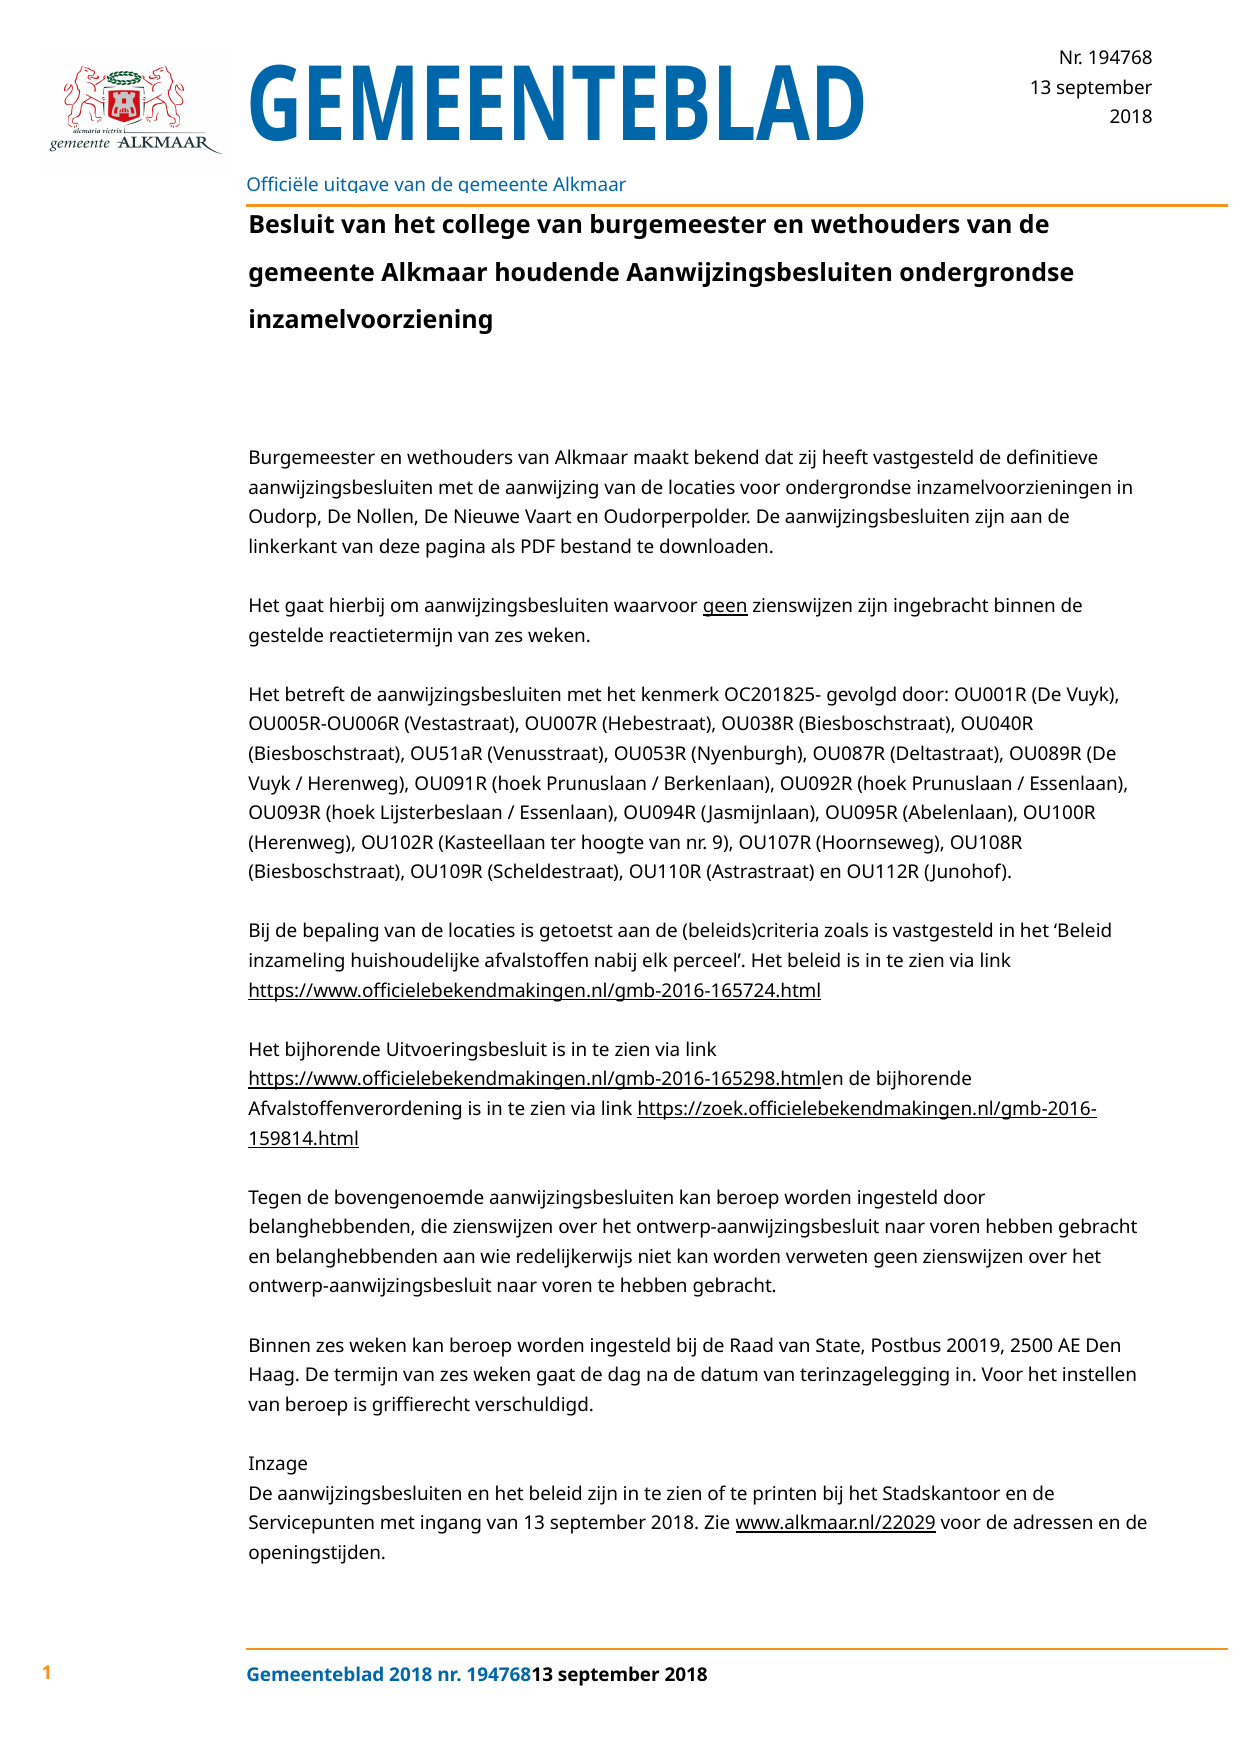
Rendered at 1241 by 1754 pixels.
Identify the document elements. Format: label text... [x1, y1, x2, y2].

text Het bijhorende Uitvoeringsbesluit is in te zien via link [248, 1036, 1152, 1062]
text https://www.officielebekendmakingen.nl/gmb-2016-165298.htmlen de bijhorende Afvalstoffenverordening is in te zien via link https://zoek.officielebekendmakingen.nl/gmb-2016-159814.html [248, 1066, 1152, 1151]
text Besluit van het college van burgemeester en wethouders van de gemeente Alkmaar houdende Aanwijzingsbesluiten ondergrondse inzamelvoorziening [248, 207, 1152, 336]
text Burgemeester en wethouders van Alkmaar maakt bekend dat zij heeft vastgesteld de definitieve aanwijzingsbesluiten met de aanwijzing van de locaties voor ondergrondse inzamelvoorzieningen in Oudorp, De Nollen, De Nieuwe Vaart en Oudorperpolder. De aanwijzingsbesluiten zijn aan de linkerkant van deze pagina als PDF bestand te downloaden. [248, 444, 1152, 559]
text De aanwijzingsbesluiten en het beleid zijn in te zien of te printen bij het Stadskantoor en de Servicepunten met ingang van 13 september 2018. Zie www.alkmaar.nl/22029 voor de adressen en de openingstijden. [248, 1480, 1152, 1565]
picture [41, 47, 231, 172]
text Het betreft de aanwijzingsbesluiten met het kenmerk OC201825- gevolgd door: OU001R (De Vuyk), OU005R-OU006R (Vestastraat), OU007R (Hebestraat), OU038R (Biesboschstraat), OU040R (Biesboschstraat), OU51aR (Venusstraat), OU053R (Nyenburgh), OU087R (Deltastraat), OU089R (De Vuyk / Herenweg), OU091R (hoek Prunuslaan / Berkenlaan), OU092R (hoek Prunuslaan / Essenlaan), OU093R (hoek Lijsterbeslaan / Essenlaan), OU094R (Jasmijnlaan), OU095R (Abelenlaan), OU100R (Herenweg), OU102R (Kasteellaan ter hoogte van nr. 9), OU107R (Hoornseweg), OU108R (Biesboschstraat), OU109R (Scheldestraat), OU110R (Astrastraat) en OU112R (Junohof). [248, 681, 1152, 884]
text Binnen zes weken kan beroep worden ingesteld bij de Raad van State, Postbus 20019, 2500 AE Den Haag. De termijn van zes weken gaat de dag na de datum van terinzagelegging in. Voor het instellen van beroep is griffierecht verschuldigd. [248, 1332, 1152, 1417]
text Bij de bepaling van de locaties is getoetst aan de (beleids)criteria zoals is vastgesteld in het ‘Beleid inzameling huishoudelijke afvalstoffen nabij elk perceel’. Het beleid is in te zien via link [248, 918, 1152, 973]
text https://www.officielebekendmakingen.nl/gmb-2016-165724.html [248, 977, 1152, 1003]
text Tegen de bovengenoemde aanwijzingsbesluiten kan beroep worden ingesteld door belanghebbenden, die zienswijzen over het ontwerp-aanwijzingsbesluit naar voren hebben gebracht en belanghebbenden aan wie redelijkerwijs niet kan worden verweten geen zienswijzen over het ontwerp-aanwijzingsbesluit naar voren te hebben gebracht. [248, 1184, 1152, 1298]
text Inzage [248, 1450, 1152, 1476]
text Het gaat hierbij om aanwijzingsbesluiten waarvoor geen zienswijzen zijn ingebracht binnen de gestelde reactietermijn van zes weken. [248, 592, 1152, 648]
